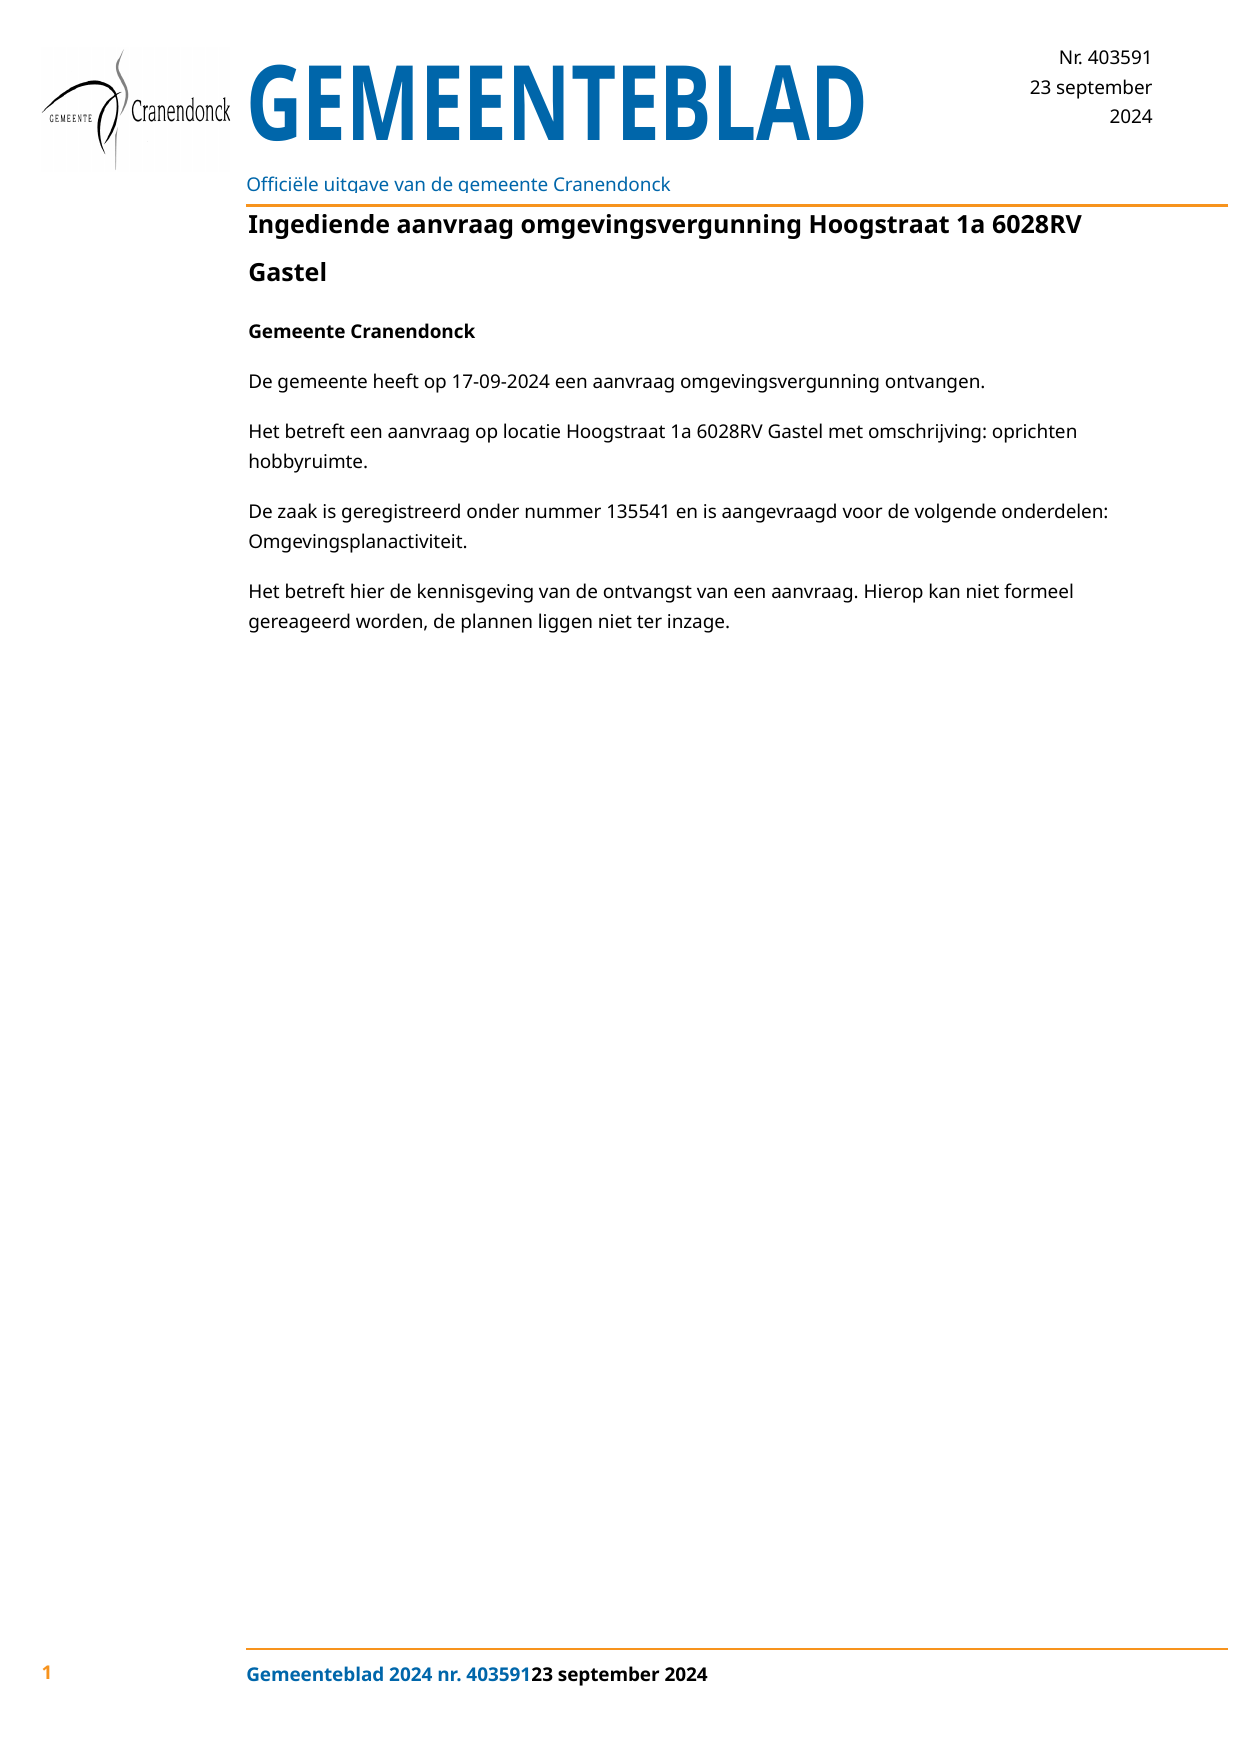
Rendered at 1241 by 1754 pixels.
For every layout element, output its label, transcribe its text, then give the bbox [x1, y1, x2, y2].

text De zaak is geregistreerd onder nummer 135541 en is aangevraagd voor de volgende onderdelen: Omgevingsplanactiviteit. [248, 499, 1152, 554]
picture [41, 47, 231, 172]
text Het betreft hier de kennisgeving van de ontvangst van een aanvraag. Hierop kan niet formeel gereageerd worden, de plannen liggen niet ter inzage. [248, 579, 1152, 634]
text Het betreft een aanvraag op locatie Hoogstraat 1a 6028RV Gastel met omschrijving: oprichten hobbyruimte. [248, 419, 1152, 474]
text Ingediende aanvraag omgevingsvergunning Hoogstraat 1a 6028RV Gastel [248, 207, 1152, 288]
text De gemeente heeft op 17-09-2024 een aanvraag omgevingsvergunning ontvangen. [248, 368, 1152, 394]
text Gemeente Cranendonck [248, 318, 1152, 344]
